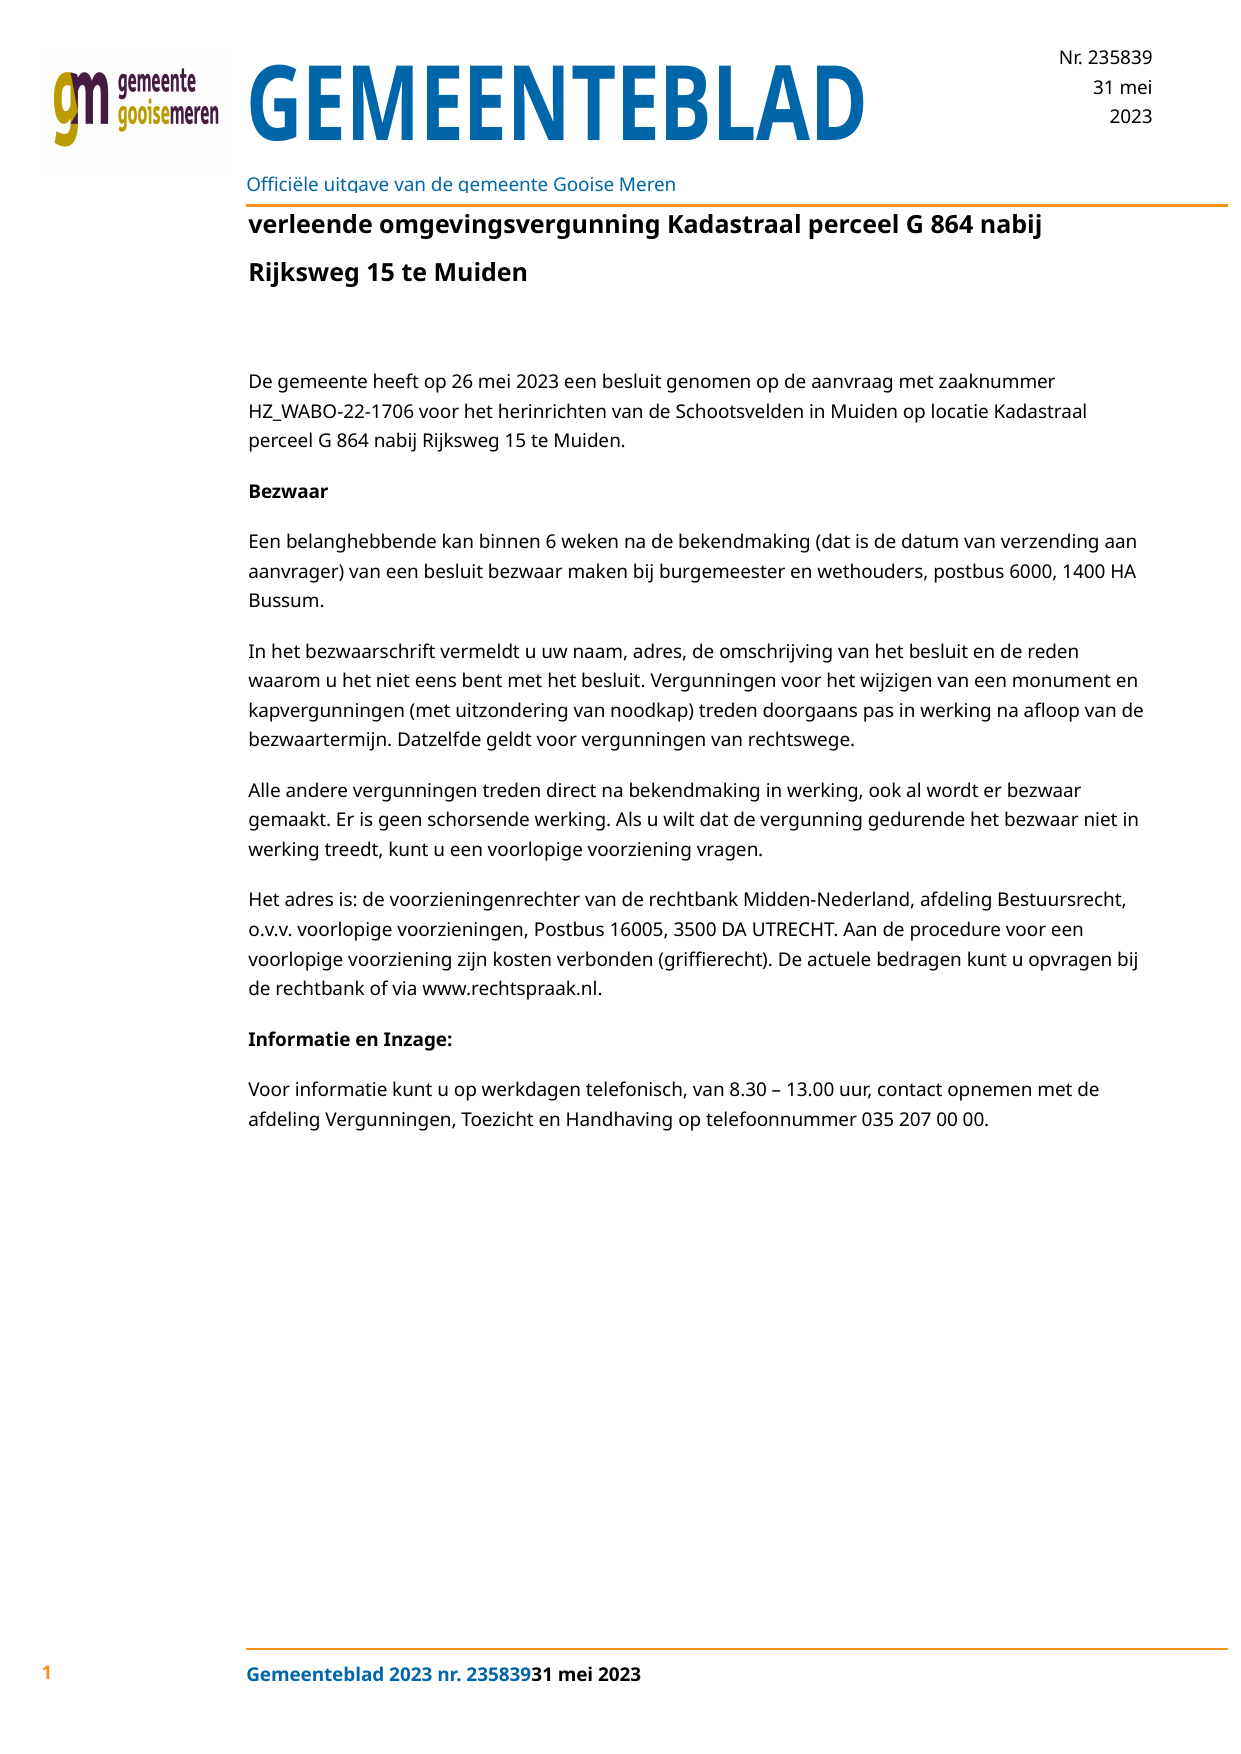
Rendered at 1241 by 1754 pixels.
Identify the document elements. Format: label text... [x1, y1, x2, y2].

text Het adres is: de voorzieningenrechter van de rechtbank Midden-Nederland, afdeling Bestuursrecht, o.v.v. voorlopige voorzieningen, Postbus 16005, 3500 DA UTRECHT. Aan de procedure voor een voorlopige voorziening zijn kosten verbonden (griffierecht). De actuele bedragen kunt u opvragen bij de rechtbank of via www.rechtspraak.nl. [248, 887, 1152, 1001]
text Voor informatie kunt u op werkdagen telefonisch, van 8.30 – 13.00 uur, contact opnemen met de afdeling Vergunningen, Toezicht en Handhaving op telefoonnummer 035 207 00 00. [248, 1076, 1152, 1132]
text Een belanghebbende kan binnen 6 weken na de bekendmaking (dat is de datum van verzending aan aanvrager) van een besluit bezwaar maken bij burgemeester en wethouders, postbus 6000, 1400 HA Bussum. [248, 528, 1152, 613]
picture [41, 47, 231, 172]
text In het bezwaarschrift vermeldt u uw naam, adres, de omschrijving van het besluit en de reden waarom u het niet eens bent met het besluit. Vergunningen voor het wijzigen van een monument en kapvergunningen (met uitzondering van noodkap) treden doorgaans pas in werking na afloop van de bezwaartermijn. Datzelfde geldt voor vergunningen van rechtswege. [248, 638, 1152, 752]
text Informatie en Inzage: [248, 1026, 1152, 1052]
text De gemeente heeft op 26 mei 2023 een besluit genomen op de aanvraag met zaaknummer HZ_WABO-22-1706 voor het herinrichten van de Schootsvelden in Muiden op locatie Kadastraal perceel G 864 nabij Rijksweg 15 te Muiden. [248, 368, 1152, 453]
text Bezwaar [248, 478, 1152, 504]
text verleende omgevingsvergunning Kadastraal perceel G 864 nabij Rijksweg 15 te Muiden [248, 207, 1152, 288]
text Alle andere vergunningen treden direct na bekendmaking in werking, ook al wordt er bezwaar gemaakt. Er is geen schorsende werking. Als u wilt dat de vergunning gedurende het bezwaar niet in werking treedt, kunt u een voorlopige voorziening vragen. [248, 777, 1152, 862]
